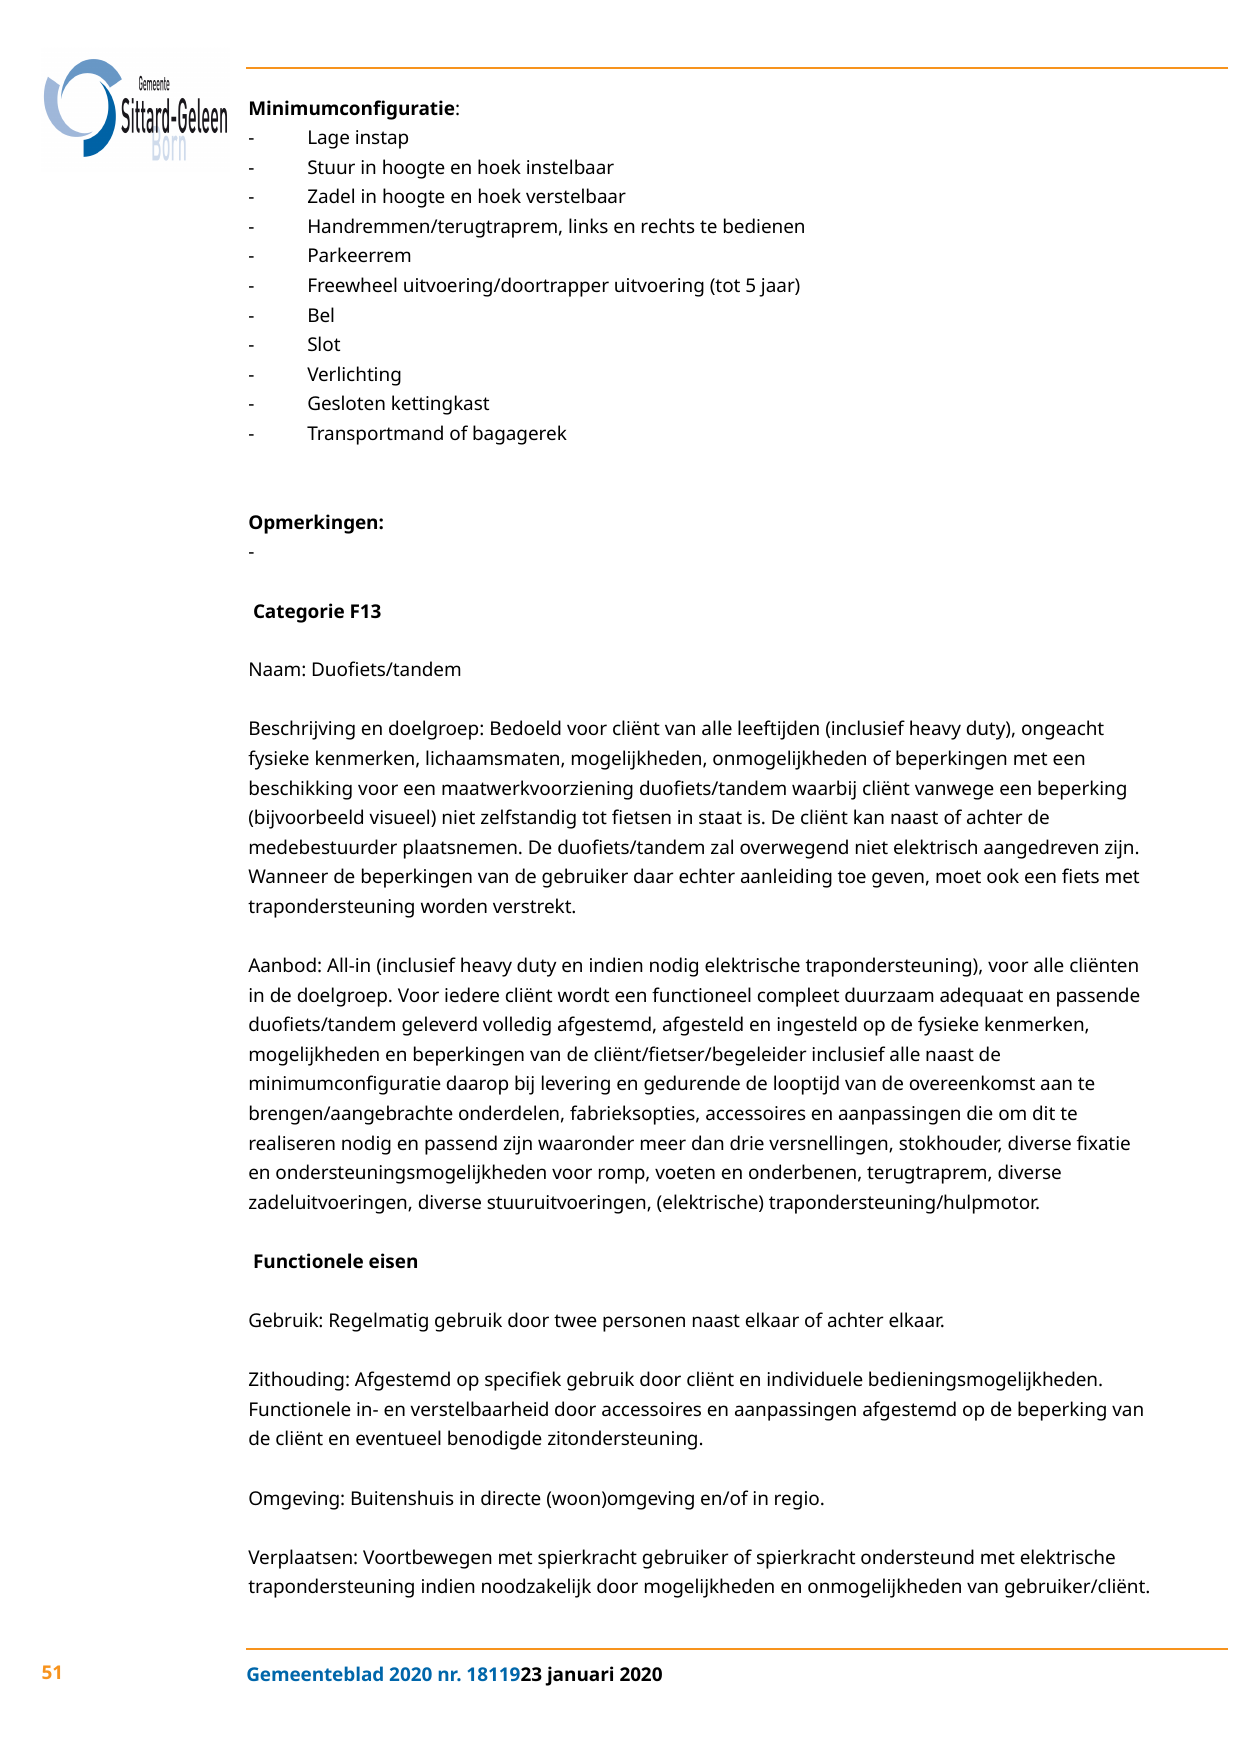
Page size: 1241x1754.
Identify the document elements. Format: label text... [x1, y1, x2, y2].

table_header Categorie F13 [248, 598, 1152, 653]
list Parkeerrem [248, 243, 1152, 268]
list Stuur in hoogte en hoek instelbaar [248, 154, 1152, 180]
list Zadel in hoogte en hoek verstelbaar [248, 183, 1152, 209]
list Verlichting [248, 361, 1152, 387]
text Minimumconfiguratie: [248, 95, 1152, 121]
list Slot [248, 331, 1152, 357]
text Aanbod: All-in (inclusief heavy duty en indien nodig elektrische trapondersteuning), voor alle cliënten in de doelgroep. Voor iedere cliënt wordt een functioneel compleet duurzaam adequaat en passende duofiets/tandem geleverd volledig afgestemd, afgesteld en ingesteld op de fysieke kenmerken, mogelijkheden en beperkingen van de cliënt/fietser/begeleider inclusief alle naast de minimumconfiguratie daarop bij levering en gedurende de looptijd van de overeenkomst aan te brengen/aangebrachte onderdelen, fabrieksopties, accessoires en aanpassingen die om dit te realiseren nodig en passend zijn waaronder meer dan drie versnellingen, stokhouder, diverse fixatie en ondersteuningsmogelijkheden voor romp, voeten en onderbenen, terugtraprem, diverse zadeluitvoeringen, diverse stuuruitvoeringen, (elektrische) trapondersteuning/hulpmotor. [248, 952, 1152, 1214]
text Gebruik: Regelmatig gebruik door twee personen naast elkaar of achter elkaar. [248, 1307, 1152, 1333]
text Omgeving: Buitenshuis in directe (woon)omgeving en/of in regio. [248, 1485, 1152, 1510]
list Handremmen/terugtraprem, links en rechts te bedienen [248, 213, 1152, 239]
list Freewheel uitvoering/doortrapper uitvoering (tot 5 jaar) [248, 272, 1152, 298]
text Beschrijving en doelgroep: Bedoeld voor cliënt van alle leeftijden (inclusief heavy duty), ongeacht fysieke kenmerken, lichaamsmaten, mogelijkheden, onmogelijkheden of beperkingen met een beschikking voor een maatwerkvoorziening duofiets/tandem waarbij cliënt vanwege een beperking (bijvoorbeeld visueel) niet zelfstandig tot fietsen in staat is. De cliënt kan naast of achter de medebestuurder plaatsnemen. De duofiets/tandem zal overwegend niet elektrisch aangedreven zijn. Wanneer de beperkingen van de gebruiker daar echter aanleiding toe geven, moet ook een fiets met trapondersteuning worden verstrekt. [248, 716, 1152, 919]
list Transportmand of bagagerek [248, 420, 1152, 446]
list Bel [248, 302, 1152, 328]
text - [248, 538, 1152, 564]
text Zithouding: Afgestemd op specifiek gebruik door cliënt en individuele bedieningsmogelijkheden. Functionele in- en verstelbaarheid door accessoires en aanpassingen afgestemd op de beperking van de cliënt en eventueel benodigde zitondersteuning. [248, 1366, 1152, 1451]
list Lage instap [248, 124, 1152, 150]
picture [41, 47, 231, 172]
text Functionele eisen [248, 1248, 1152, 1274]
text Naam: Duofiets/tandem [248, 656, 1152, 682]
text Opmerkingen: [248, 509, 1152, 535]
text Verplaatsen: Voortbewegen met spierkracht gebruiker of spierkracht ondersteund met elektrische trapondersteuning indien noodzakelijk door mogelijkheden en onmogelijkheden van gebruiker/cliënt. [248, 1544, 1152, 1599]
list Gesloten kettingkast [248, 391, 1152, 416]
